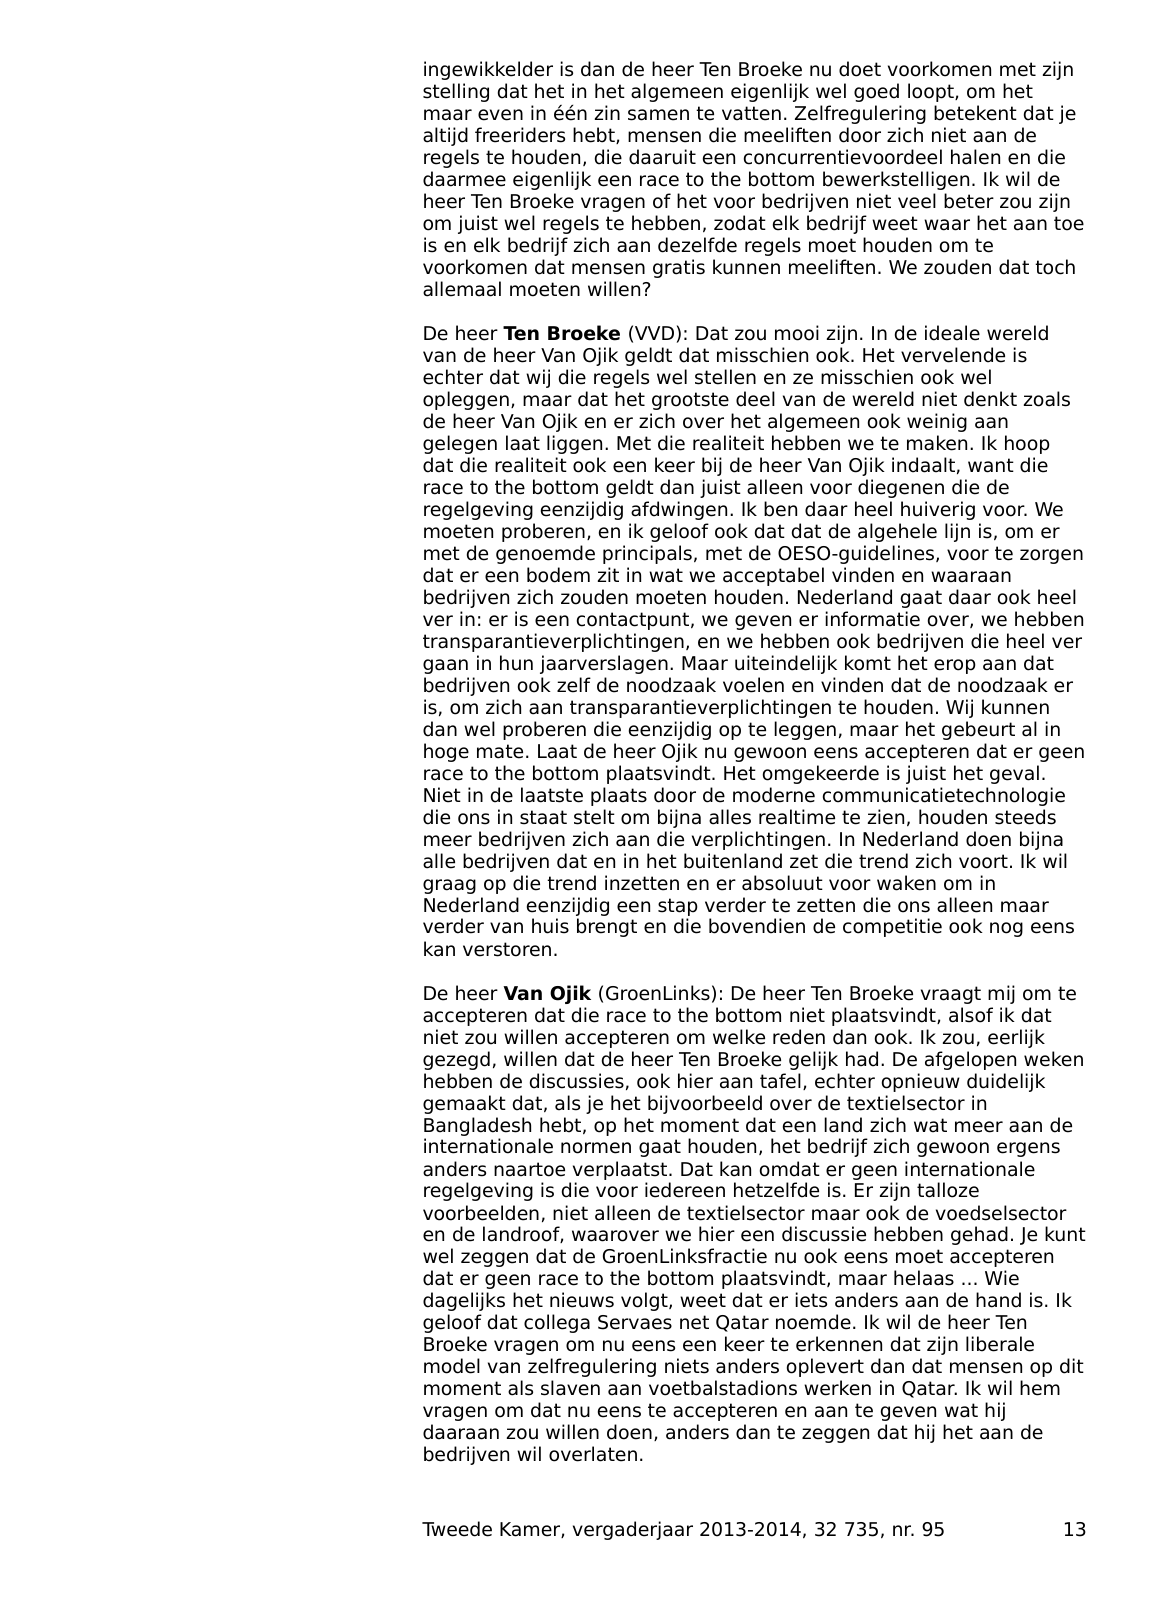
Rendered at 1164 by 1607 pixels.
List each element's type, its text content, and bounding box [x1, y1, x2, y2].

text De heer Van Ojik (GroenLinks): De heer Ten Broeke vraagt mij om te accepteren dat die race to the bottom niet plaatsvindt, alsof ik dat niet zou willen accepteren om welke reden dan ook. Ik zou, eerlijk gezegd, willen dat de heer Ten Broeke gelijk had. De afgelopen weken hebben de discussies, ook hier aan tafel, echter opnieuw duidelijk gemaakt dat, als je het bijvoorbeeld over de textielsector in Bangladesh hebt, op het moment dat een land zich wat meer aan de internationale normen gaat houden, het bedrijf zich gewoon ergens anders naartoe verplaatst. Dat kan omdat er geen internationale regelgeving is die voor iedereen hetzelfde is. Er zijn talloze voorbeelden, niet alleen de textielsector maar ook de voedselsector en de landroof, waarover we hier een discussie hebben gehad. Je kunt wel zeggen dat de GroenLinksfractie nu ook eens moet accepteren dat er geen race to the bottom plaatsvindt, maar helaas ... Wie dagelijks het nieuws volgt, weet dat er iets anders aan de hand is. Ik geloof dat collega Servaes net Qatar noemde. Ik wil de heer Ten Broeke vragen om nu eens een keer te erkennen dat zijn liberale model van zelfregulering niets anders oplevert dan dat mensen op dit moment als slaven aan voetbalstadions werken in Qatar. Ik wil hem vragen om dat nu eens te accepteren en aan te geven wat hij daaraan zou willen doen, anders dan te zeggen dat hij het aan de bedrijven wil overlaten. [422, 983, 1087, 1466]
text De heer Ten Broeke (VVD): Dat zou mooi zijn. In de ideale wereld van de heer Van Ojik geldt dat misschien ook. Het vervelende is echter dat wij die regels wel stellen en ze misschien ook wel opleggen, maar dat het grootste deel van de wereld niet denkt zoals de heer Van Ojik en er zich over het algemeen ook weinig aan gelegen laat liggen. Met die realiteit hebben we te maken. Ik hoop dat die realiteit ook een keer bij de heer Van Ojik indaalt, want die race to the bottom geldt dan juist alleen voor diegenen die de regelgeving eenzijdig afdwingen. Ik ben daar heel huiverig voor. We moeten proberen, en ik geloof ook dat dat de algehele lijn is, om er met de genoemde principals, met de OESO-guidelines, voor te zorgen dat er een bodem zit in wat we acceptabel vinden en waaraan bedrijven zich zouden moeten houden. Nederland gaat daar ook heel ver in: er is een contactpunt, we geven er informatie over, we hebben transparantieverplichtingen, en we hebben ook bedrijven die heel ver gaan in hun jaarverslagen. Maar uiteindelijk komt het erop aan dat bedrijven ook zelf de noodzaak voelen en vinden dat de noodzaak er is, om zich aan transparantieverplichtingen te houden. Wij kunnen dan wel proberen die eenzijdig op te leggen, maar het gebeurt al in hoge mate. Laat de heer Ojik nu gewoon eens accepteren dat er geen race to the bottom plaatsvindt. Het omgekeerde is juist het geval. Niet in de laatste plaats door de moderne communicatietechnologie die ons in staat stelt om bijna alles realtime te zien, houden steeds meer bedrijven zich aan die verplichtingen. In Nederland doen bijna alle bedrijven dat en in het buitenland zet die trend zich voort. Ik wil graag op die trend inzetten en er absoluut voor waken om in Nederland eenzijdig een stap verder te zetten die ons alleen maar verder van huis brengt en die bovendien de competitie ook nog eens kan verstoren. [422, 323, 1087, 960]
text ingewikkelder is dan de heer Ten Broeke nu doet voorkomen met zijn stelling dat het in het algemeen eigenlijk wel goed loopt, om het maar even in één zin samen te vatten. Zelfregulering betekent dat je altijd freeriders hebt, mensen die meeliften door zich niet aan de regels te houden, die daaruit een concurrentievoordeel halen en die daarmee eigenlijk een race to the bottom bewerkstelligen. Ik wil de heer Ten Broeke vragen of het voor bedrijven niet veel beter zou zijn om juist wel regels te hebben, zodat elk bedrijf weet waar het aan toe is en elk bedrijf zich aan dezelfde regels moet houden om te voorkomen dat mensen gratis kunnen meeliften. We zouden dat toch allemaal moeten willen? [422, 59, 1087, 301]
